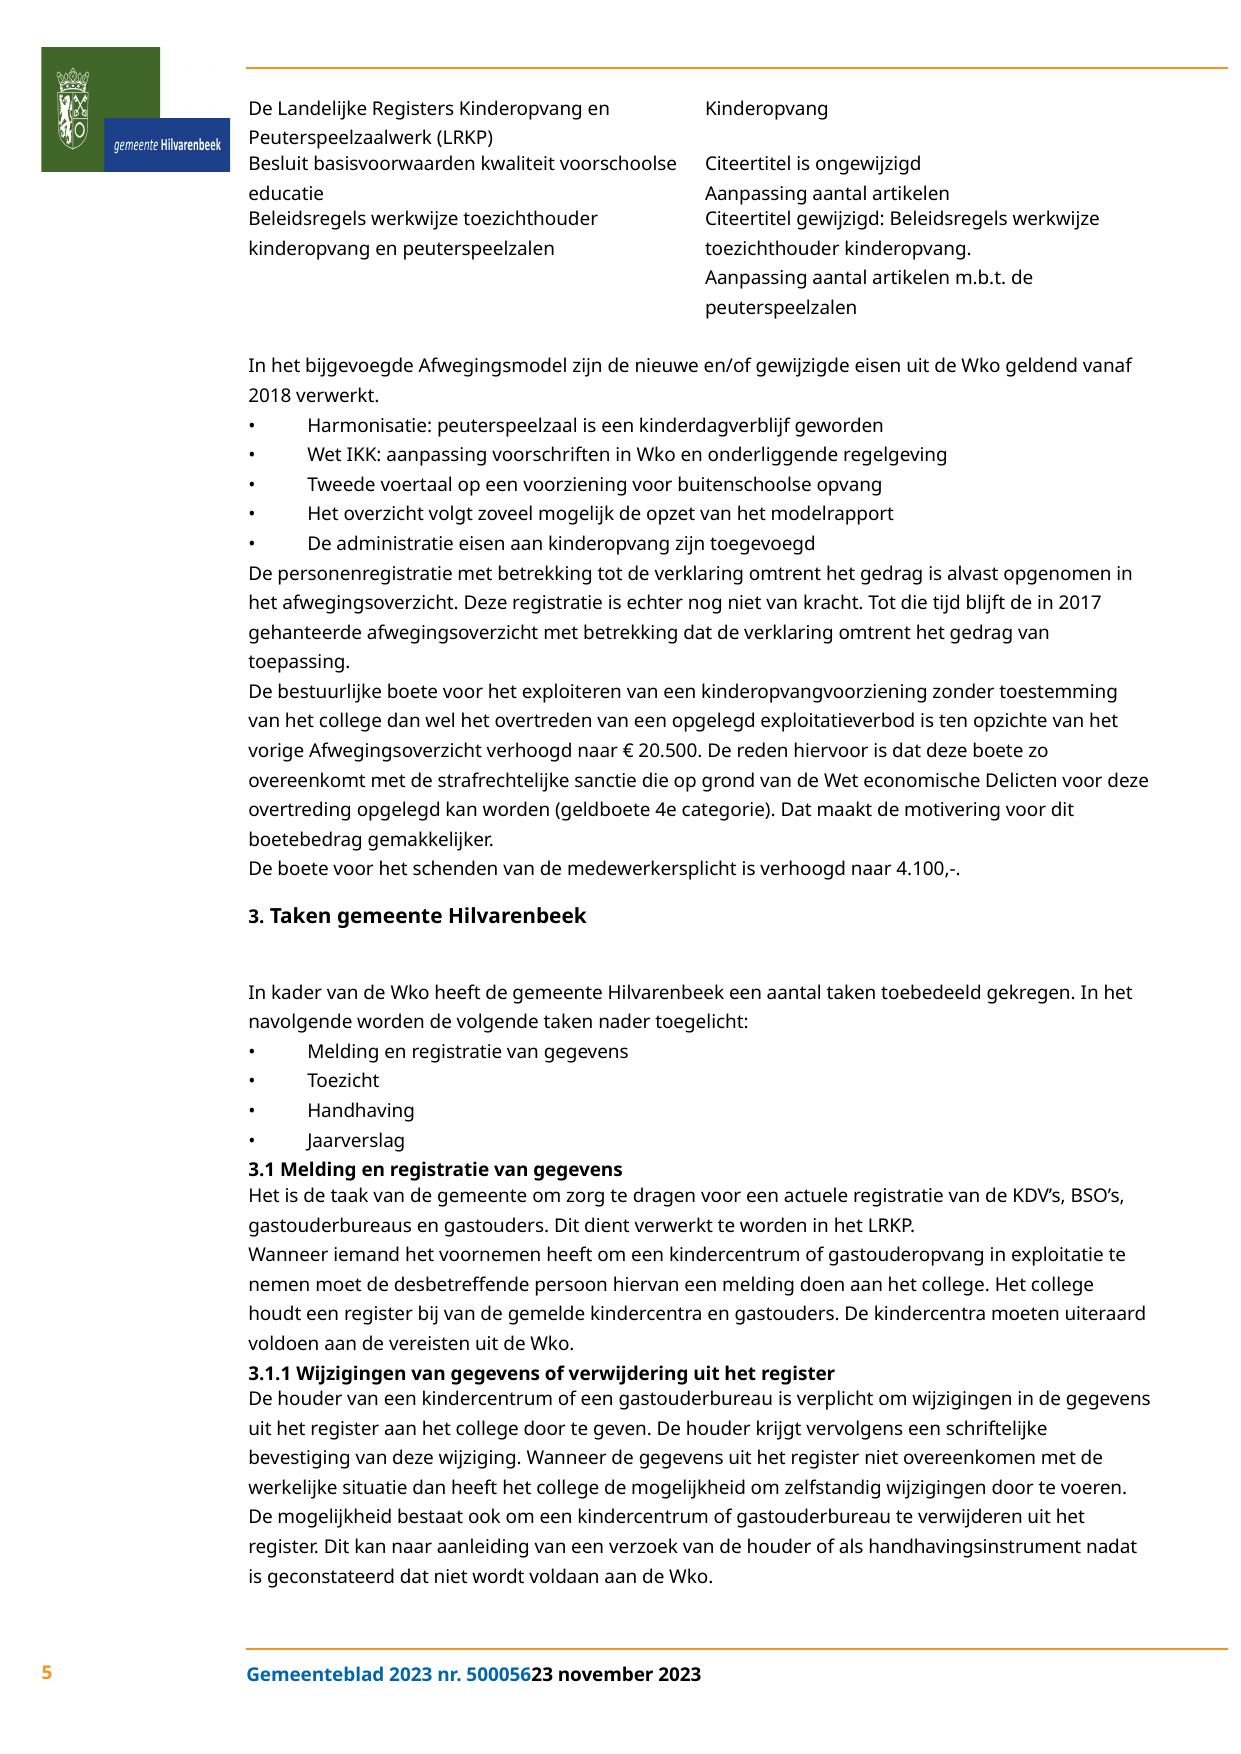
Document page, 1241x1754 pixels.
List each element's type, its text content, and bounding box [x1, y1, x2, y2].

list De administratie eisen aan kinderopvang zijn toegevoegd [248, 530, 1152, 556]
list Tweede voertaal op een voorziening voor buitenschoolse opvang [248, 471, 1152, 497]
list Melding en registratie van gegevens [248, 1038, 1152, 1064]
text De houder van een kindercentrum of een gastouderbureau is verplicht om wijzigingen in de gegevens uit het register aan het college door te geven. De houder krijgt vervolgens een schriftelijke bevestiging van deze wijziging. Wanneer de gegevens uit het register niet overeenkomen met de werkelijke situatie dan heeft het college de mogelijkheid om zelfstandig wijzigingen door te voeren. [248, 1385, 1152, 1500]
text Wanneer iemand het voornemen heeft om een kindercentrum of gastouderopvang in exploitatie te nemen moet de desbetreffende persoon hiervan een melding doen aan het college. Het college houdt een register bij van de gemelde kindercentra en gastouders. De kindercentra moeten uiteraard voldoen aan de vereisten uit de Wko. [248, 1241, 1152, 1356]
text In het bijgevoegde Afwegingsmodel zijn de nieuwe en/of gewijzigde eisen uit de Wko geldend vanaf 2018 verwerkt. [248, 353, 1152, 408]
text 3.1.1 Wijzigingen van gegevens of verwijdering uit het register [248, 1360, 1152, 1385]
list Handhaving [248, 1097, 1152, 1123]
text De personenregistratie met betrekking tot de verklaring omtrent het gedrag is alvast opgenomen in het afwegingsoverzicht. Deze registratie is echter nog niet van kracht. Tot die tijd blijft de in 2017 gehanteerde afwegingsoverzicht met betrekking dat de verklaring omtrent het gedrag van toepassing. [248, 560, 1152, 674]
table_cell Besluit basisvoorwaarden kwaliteit voorschoolse educatie [248, 150, 705, 205]
table_cell De Landelijke Registers Kinderopvang en Peuterspeelzaalwerk (LRKP) [248, 95, 705, 150]
text De mogelijkheid bestaat ook om een kindercentrum of gastouderbureau te verwijderen uit het register. Dit kan naar aanleiding van een verzoek van de houder of als handhavingsinstrument nadat is geconstateerd dat niet wordt voldaan aan de Wko. [248, 1504, 1152, 1589]
table_cell Citeertitel gewijzigd: Beleidsregels werkwijze toezichthouder kinderopvang. Aanpassing aantal artikelen m.b.t. de peuterspeelzalen [705, 205, 1152, 320]
table_cell Citeertitel is ongewijzigd Aanpassing aantal artikelen [705, 150, 1152, 205]
text De bestuurlijke boete voor het exploiteren van een kinderopvangvoorziening zonder toestemming van het college dan wel het overtreden van een opgelegd exploitatieverbod is ten opzichte van het vorige Afwegingsoverzicht verhoogd naar € 20.500. De reden hiervoor is dat deze boete zo overeenkomt met de strafrechtelijke sanctie die op grond van de Wet economische Delicten voor deze overtreding opgelegd kan worden (geldboete 4e categorie). Dat maakt de motivering voor dit boetebedrag gemakkelijker. [248, 678, 1152, 852]
text 3.1 Melding en registratie van gegevens [248, 1156, 1152, 1182]
text Het is de taak van de gemeente om zorg te dragen voor een actuele registratie van de KDV’s, BSO’s, gastouderbureaus en gastouders. Dit dient verwerkt te worden in het LRKP. [248, 1182, 1152, 1237]
list Jaarverslag [248, 1127, 1152, 1153]
text In kader van de Wko heeft de gemeente Hilvarenbeek een aantal taken toebedeeld gekregen. In het navolgende worden de volgende taken nader toegelicht: [248, 979, 1152, 1034]
table_cell Beleidsregels werkwijze toezichthouder kinderopvang en peuterspeelzalen [248, 205, 705, 320]
list Toezicht [248, 1068, 1152, 1093]
list Wet IKK: aanpassing voorschriften in Wko en onderliggende regelgeving [248, 441, 1152, 467]
text De boete voor het schenden van de medewerkersplicht is verhoogd naar 4.100,-. [248, 856, 1152, 881]
list Het overzicht volgt zoveel mogelijk de opzet van het modelrapport [248, 501, 1152, 526]
picture [41, 47, 231, 172]
table_cell Kinderopvang [705, 95, 1152, 150]
list Harmonisatie: peuterspeelzaal is een kinderdagverblijf geworden [248, 412, 1152, 438]
text 3. Taken gemeente Hilvarenbeek [248, 901, 1152, 930]
